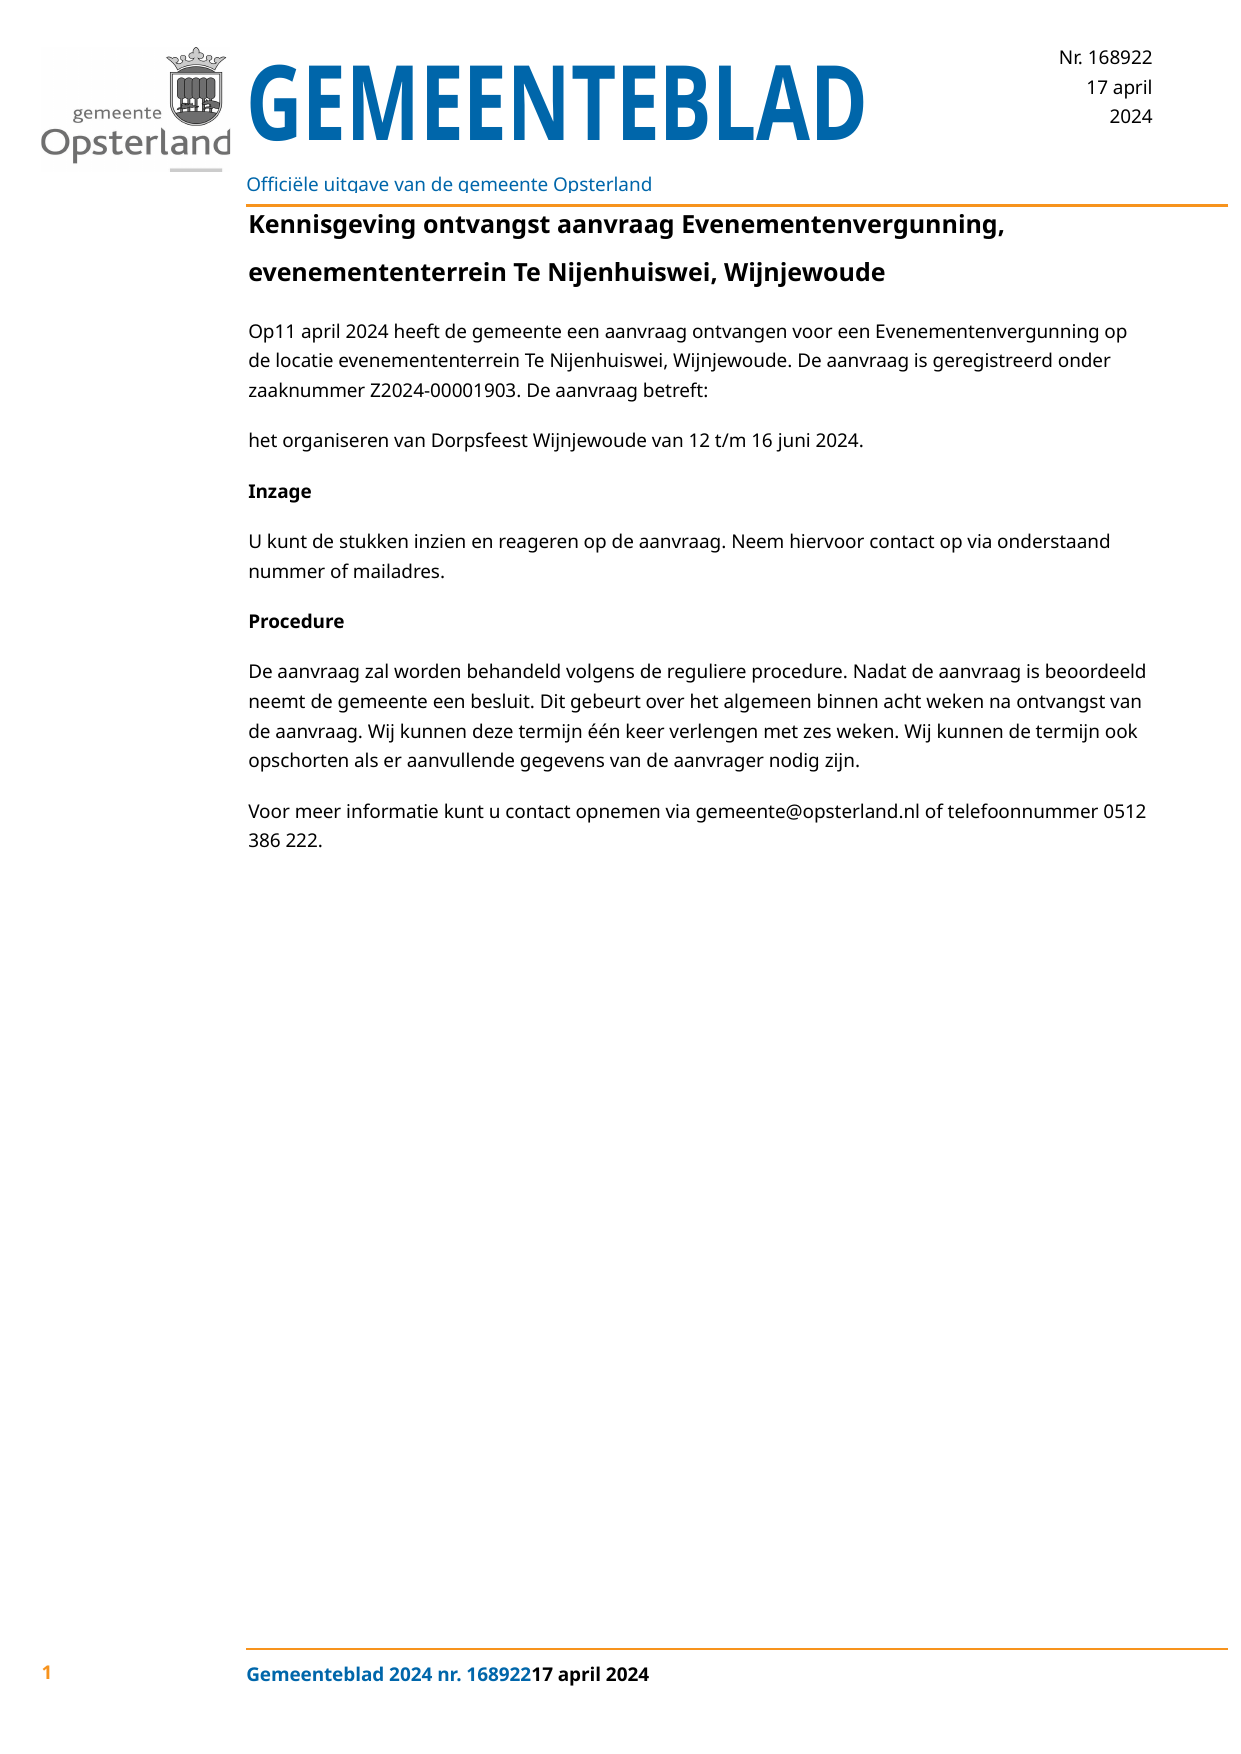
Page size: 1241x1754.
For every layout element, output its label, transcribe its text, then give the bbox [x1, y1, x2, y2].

text Inzage [248, 478, 1152, 504]
text Kennisgeving ontvangst aanvraag Evenementenvergunning, evenemententerrein Te Nijenhuiswei, Wijnjewoude [248, 207, 1152, 288]
text Procedure [248, 608, 1152, 634]
text Voor meer informatie kunt u contact opnemen via gemeente@opsterland.nl of telefoonnummer 0512 386 222. [248, 798, 1152, 853]
text U kunt de stukken inzien en reageren op de aanvraag. Neem hiervoor contact op via onderstaand nummer of mailadres. [248, 528, 1152, 584]
picture [41, 47, 231, 172]
text Op11 april 2024 heeft de gemeente een aanvraag ontvangen voor een Evenementenvergunning op de locatie evenemententerrein Te Nijenhuiswei, Wijnjewoude. De aanvraag is geregistreerd onder zaaknummer Z2024-00001903. De aanvraag betreft: [248, 318, 1152, 403]
text De aanvraag zal worden behandeld volgens de reguliere procedure. Nadat de aanvraag is beoordeeld neemt de gemeente een besluit. Dit gebeurt over het algemeen binnen acht weken na ontvangst van de aanvraag. Wij kunnen deze termijn één keer verlengen met zes weken. Wij kunnen de termijn ook opschorten als er aanvullende gegevens van de aanvrager nodig zijn. [248, 659, 1152, 773]
text het organiseren van Dorpsfeest Wijnjewoude van 12 t/m 16 juni 2024. [248, 427, 1152, 453]
